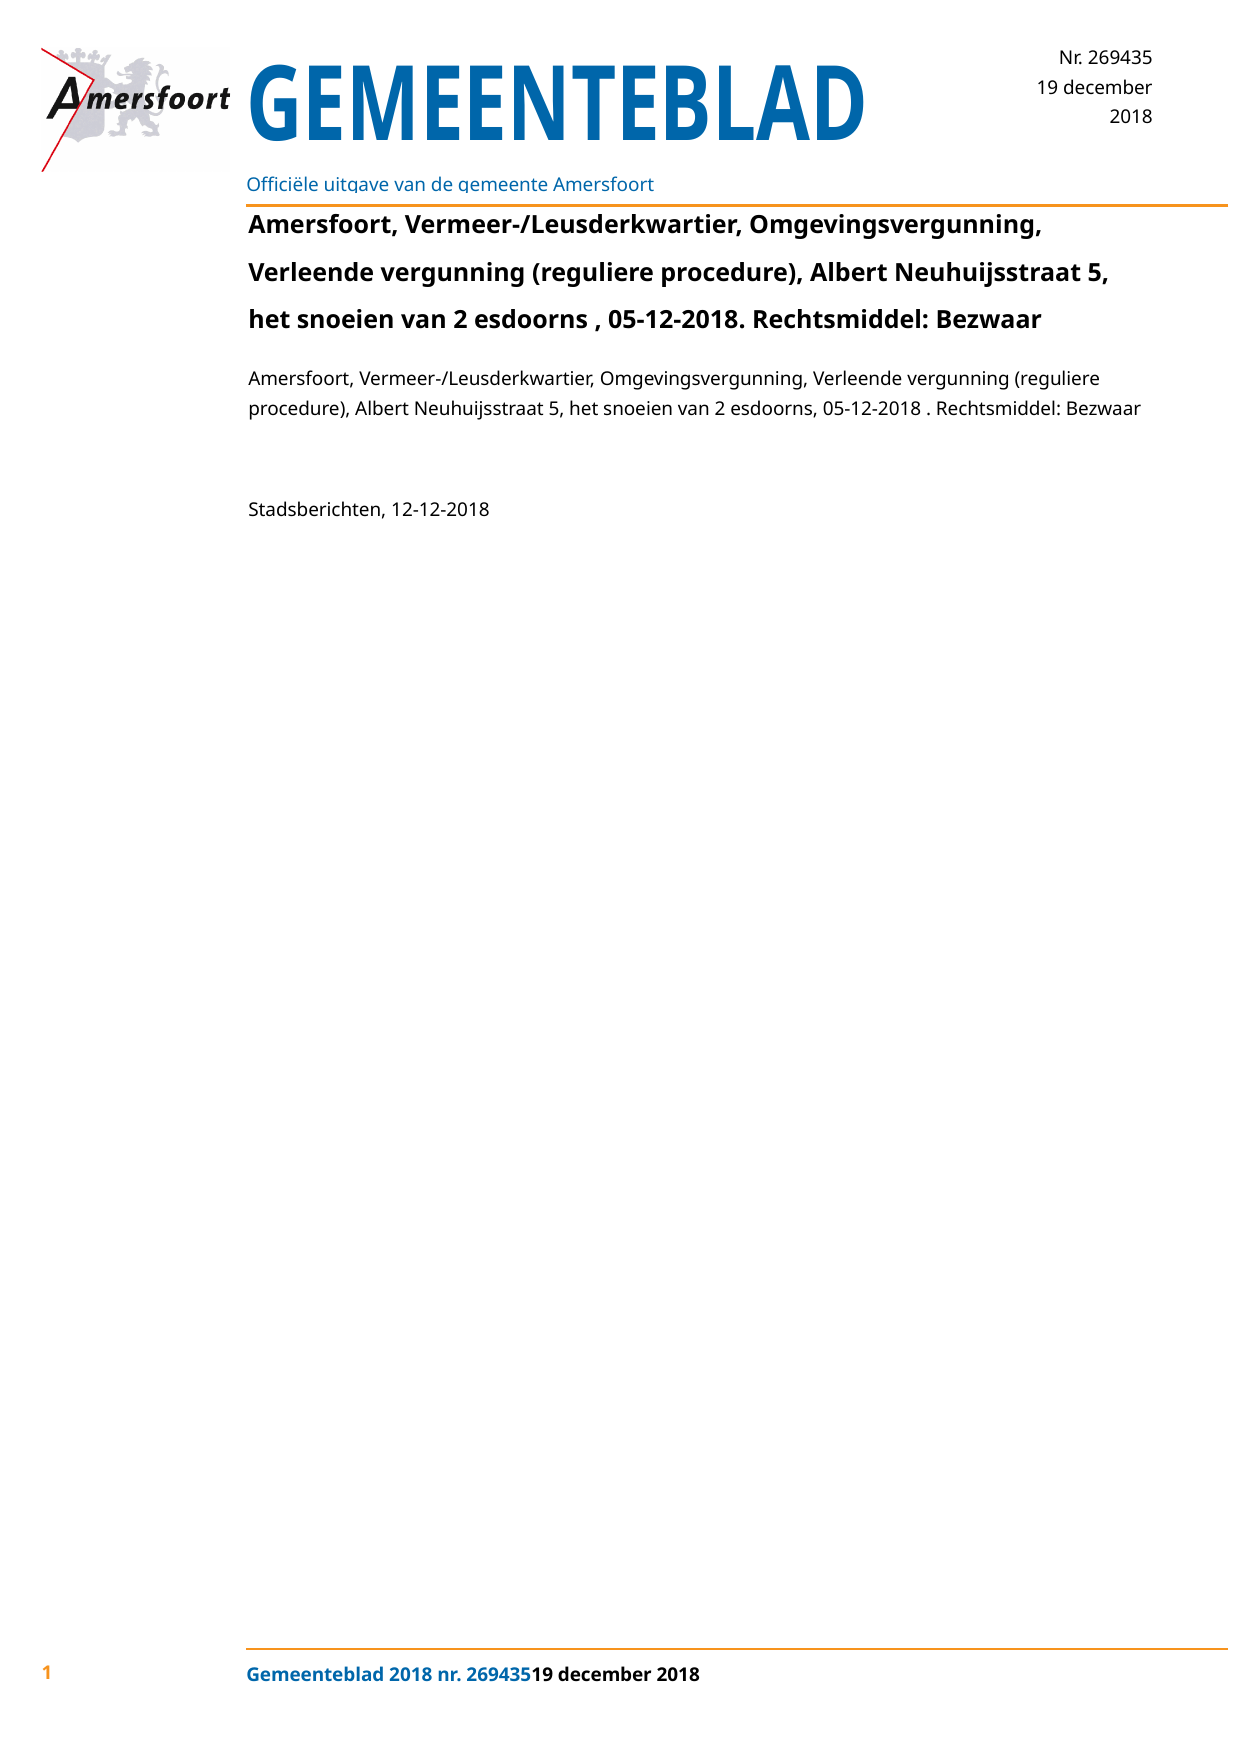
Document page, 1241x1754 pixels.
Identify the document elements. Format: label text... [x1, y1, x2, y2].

picture [41, 47, 231, 172]
text Stadsberichten, 12-12-2018 [248, 496, 1152, 522]
text Amersfoort, Vermeer-/Leusderkwartier, Omgevingsvergunning, Verleende vergunning (reguliere procedure), Albert Neuhuijsstraat 5, het snoeien van 2 esdoorns , 05-12-2018. Rechtsmiddel: Bezwaar [248, 207, 1152, 336]
text Amersfoort, Vermeer-/Leusderkwartier, Omgevingsvergunning, Verleende vergunning (reguliere procedure), Albert Neuhuijsstraat 5, het snoeien van 2 esdoorns, 05-12-2018 . Rechtsmiddel: Bezwaar [248, 366, 1152, 421]
